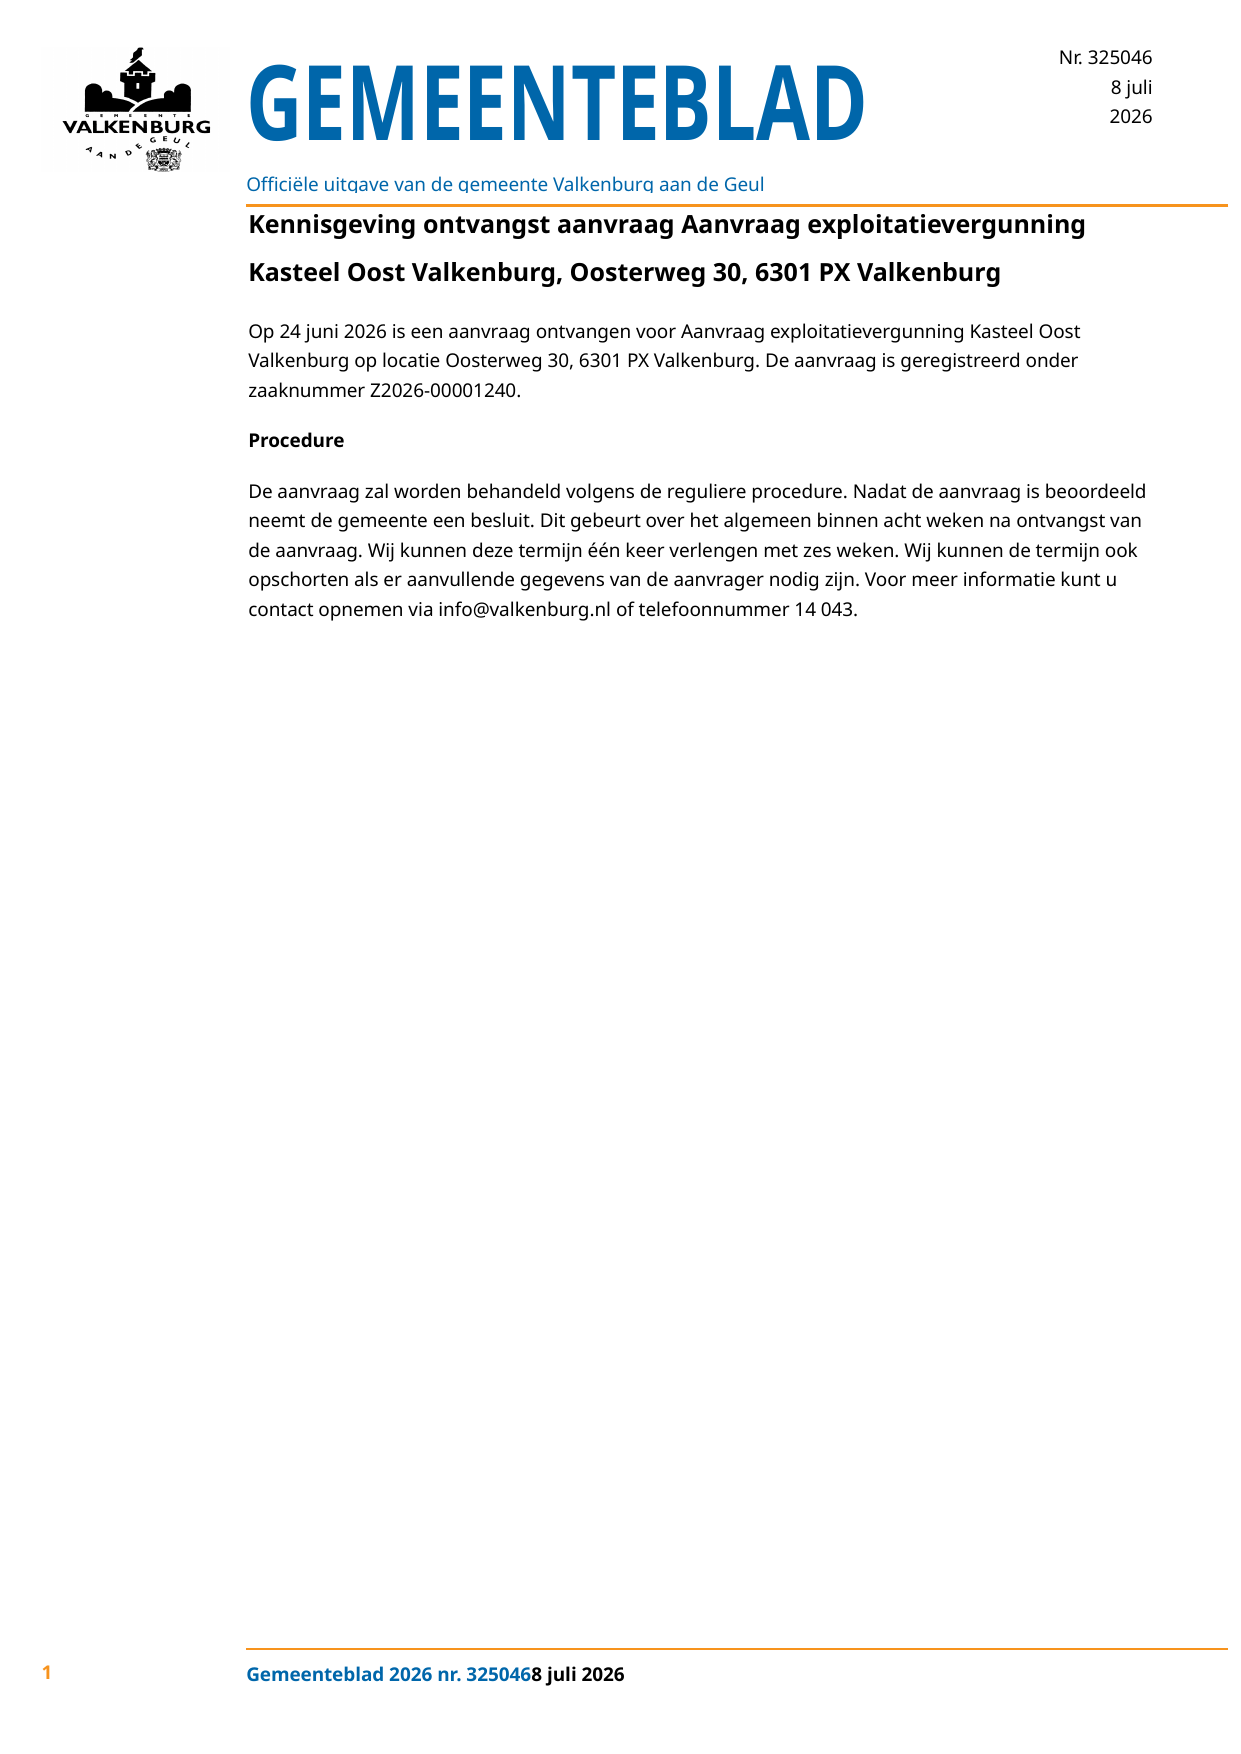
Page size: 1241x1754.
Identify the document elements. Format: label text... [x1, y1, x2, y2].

text Op 24 juni 2026 is een aanvraag ontvangen voor Aanvraag exploitatievergunning Kasteel Oost Valkenburg op locatie Oosterweg 30, 6301 PX Valkenburg. De aanvraag is geregistreerd onder zaaknummer Z2026-00001240. [248, 318, 1152, 403]
text De aanvraag zal worden behandeld volgens de reguliere procedure. Nadat de aanvraag is beoordeeld neemt de gemeente een besluit. Dit gebeurt over het algemeen binnen acht weken na ontvangst van de aanvraag. Wij kunnen deze termijn één keer verlengen met zes weken. Wij kunnen de termijn ook opschorten als er aanvullende gegevens van de aanvrager nodig zijn. Voor meer informatie kunt u contact opnemen via info@valkenburg.nl of telefoonnummer 14 043. [248, 478, 1152, 622]
picture [41, 47, 231, 172]
text Kennisgeving ontvangst aanvraag Aanvraag exploitatievergunning Kasteel Oost Valkenburg, Oosterweg 30, 6301 PX Valkenburg [248, 207, 1152, 288]
text Procedure [248, 427, 1152, 453]
